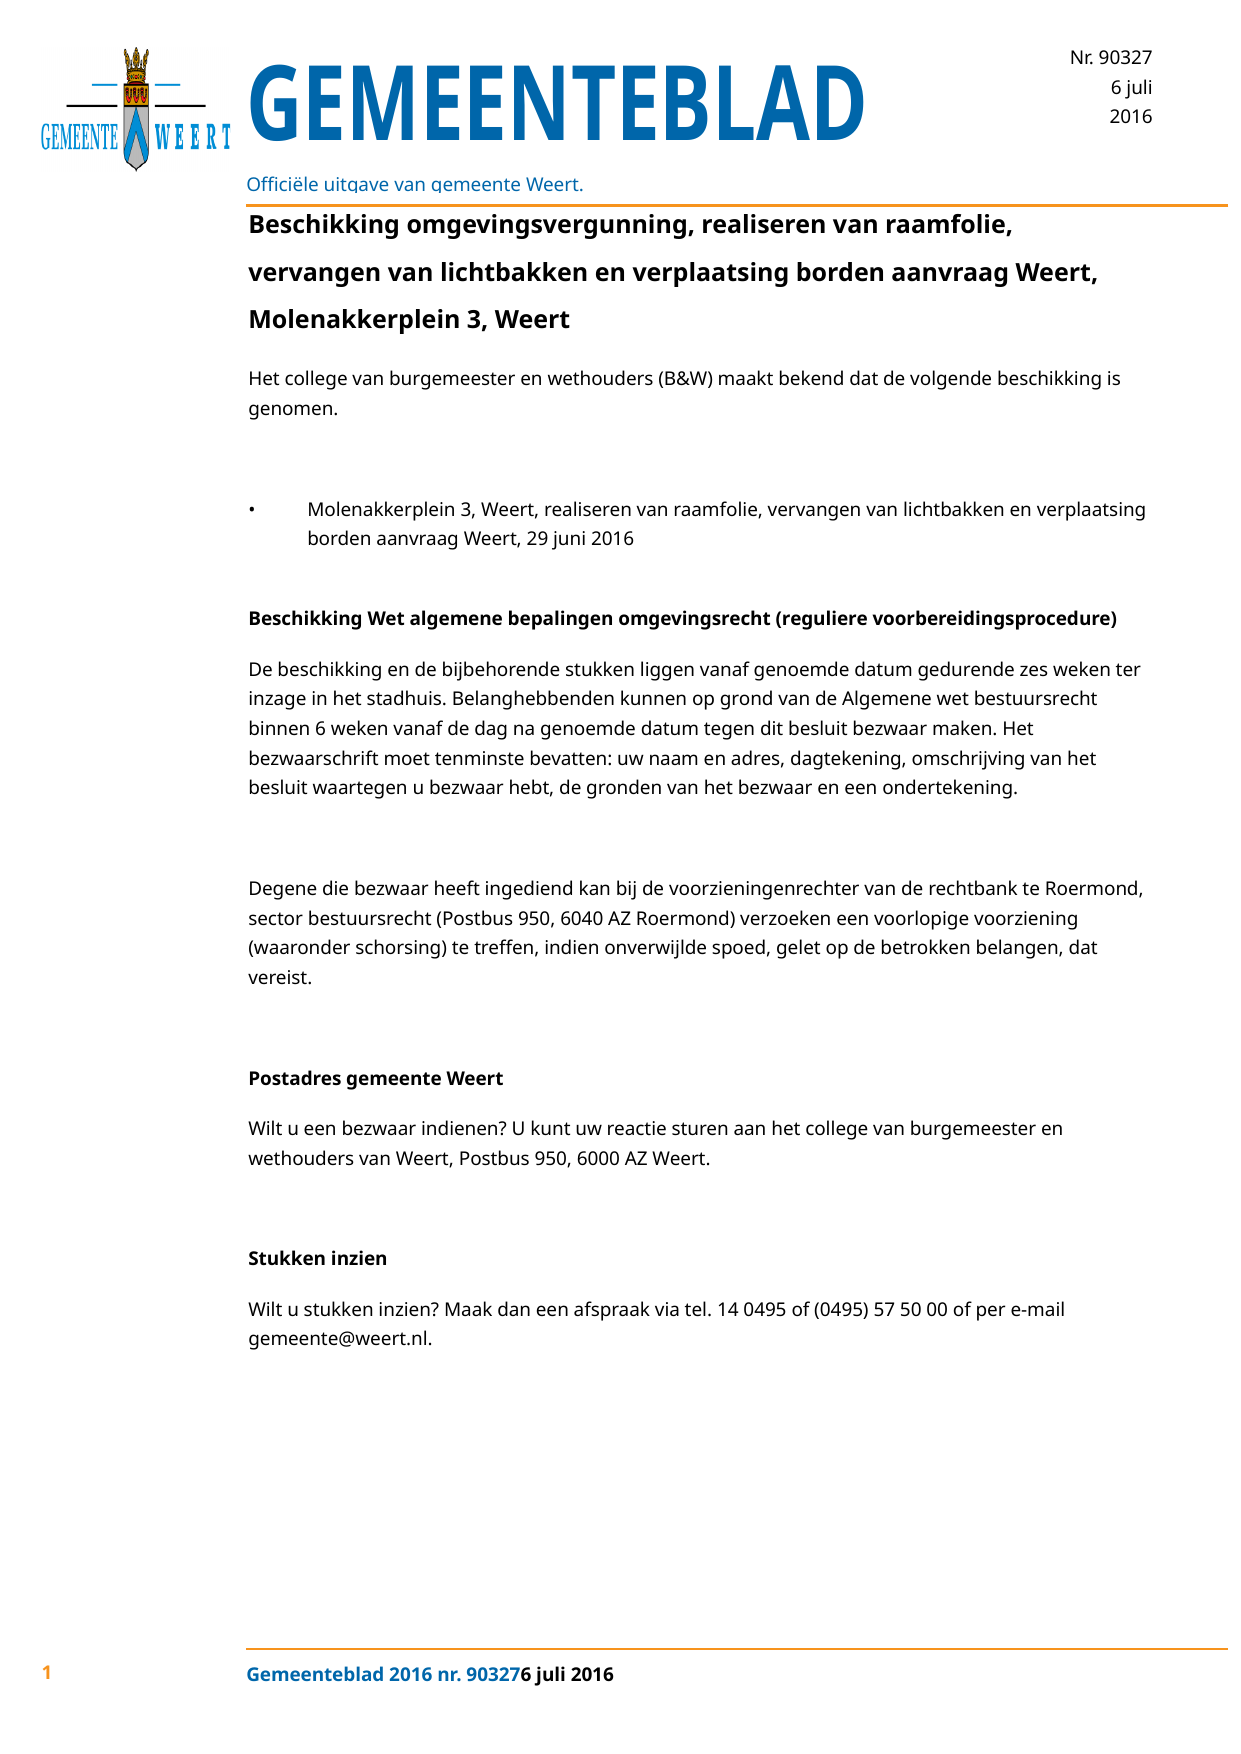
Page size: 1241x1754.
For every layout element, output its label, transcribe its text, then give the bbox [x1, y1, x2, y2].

text Postadres gemeente Weert [248, 1065, 1152, 1090]
text Stukken inzien [248, 1246, 1152, 1271]
text Wilt u stukken inzien? Maak dan een afspraak via tel. 14 0495 of (0495) 57 50 00 of per e-mail gemeente@weert.nl. [248, 1296, 1152, 1351]
text Beschikking omgevingsvergunning, realiseren van raamfolie, vervangen van lichtbakken en verplaatsing borden aanvraag Weert, Molenakkerplein 3, Weert [248, 207, 1152, 336]
text De beschikking en de bijbehorende stukken liggen vanaf genoemde datum gedurende zes weken ter inzage in het stadhuis. Belanghebbenden kunnen op grond van de Algemene wet bestuursrecht binnen 6 weken vanaf de dag na genoemde datum tegen dit besluit bezwaar maken. Het bezwaarschrift moet tenminste bevatten: uw naam en adres, dagtekening, omschrijving van het besluit waartegen u bezwaar hebt, de gronden van het bezwaar en een ondertekening. [248, 656, 1152, 800]
text Beschikking Wet algemene bepalingen omgevingsrecht (reguliere voorbereidingsprocedure) [248, 606, 1152, 631]
list Molenakkerplein 3, Weert, realiseren van raamfolie, vervangen van lichtbakken en verplaatsing borden aanvraag Weert, 29 juni 2016 [248, 496, 1152, 551]
picture [41, 47, 231, 172]
text Degene die bezwaar heeft ingediend kan bij de voorzieningenrechter van de rechtbank te Roermond, sector bestuursrecht (Postbus 950, 6040 AZ Roermond) verzoeken een voorlopige voorziening (waaronder schorsing) te treffen, indien onverwijlde spoed, gelet op de betrokken belangen, dat vereist. [248, 875, 1152, 989]
text Wilt u een bezwaar indienen? U kunt uw reactie sturen aan het college van burgemeester en wethouders van Weert, Postbus 950, 6000 AZ Weert. [248, 1115, 1152, 1170]
text Het college van burgemeester en wethouders (B&W) maakt bekend dat de volgende beschikking is genomen. [248, 366, 1152, 421]
